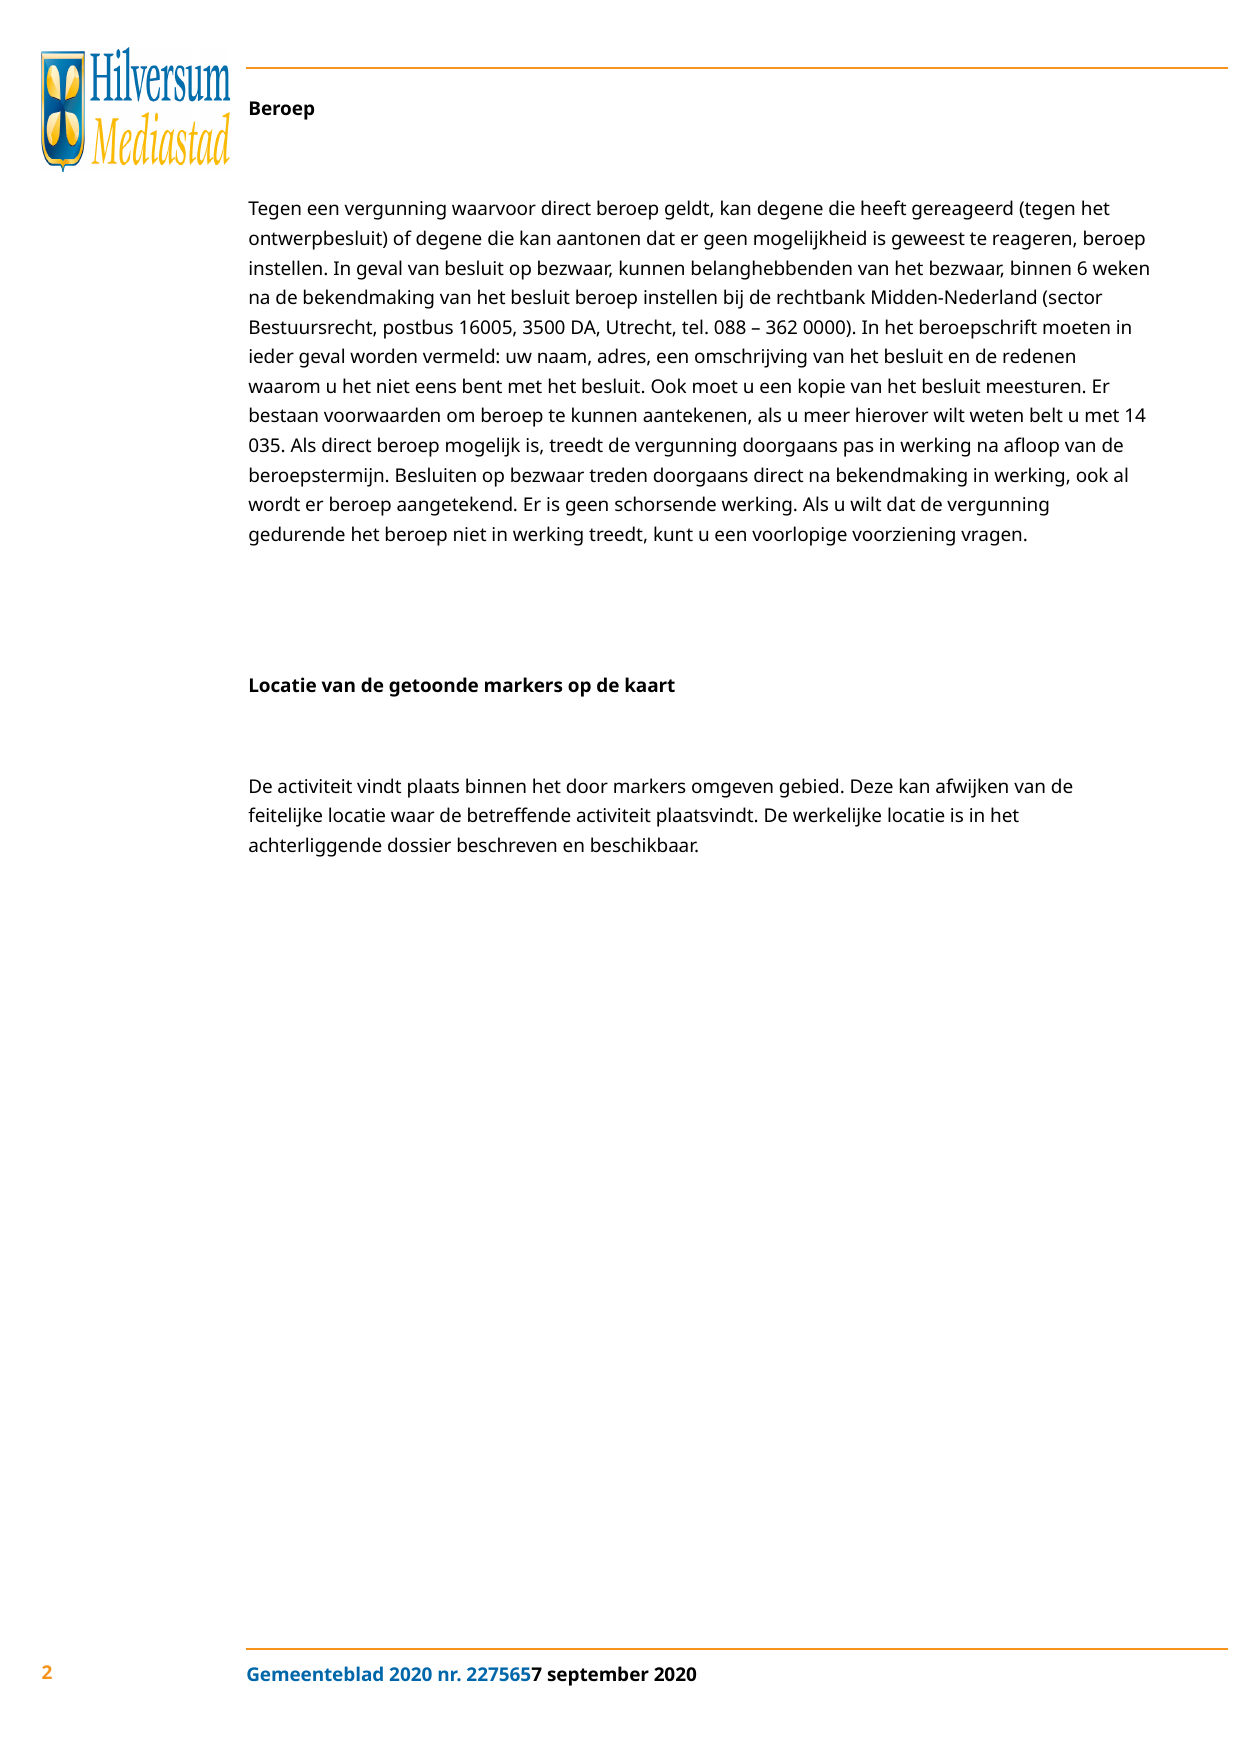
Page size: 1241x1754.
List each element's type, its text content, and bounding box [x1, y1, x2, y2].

text De activiteit vindt plaats binnen het door markers omgeven gebied. Deze kan afwijken van de feitelijke locatie waar de betreffende activiteit plaatsvindt. De werkelijke locatie is in het achterliggende dossier beschreven en beschikbaar. [248, 773, 1152, 858]
text Beroep [248, 95, 1152, 121]
text Tegen een vergunning waarvoor direct beroep geldt, kan degene die heeft gereageerd (tegen het ontwerpbesluit) of degene die kan aantonen dat er geen mogelijkheid is geweest te reageren, beroep instellen. In geval van besluit op bezwaar, kunnen belanghebbenden van het bezwaar, binnen 6 weken na de bekendmaking van het besluit beroep instellen bij de rechtbank Midden-Nederland (sector Bestuursrecht, postbus 16005, 3500 DA, Utrecht, tel. 088 – 362 0000). In het beroepschrift moeten in ieder geval worden vermeld: uw naam, adres, een omschrijving van het besluit en de redenen waarom u het niet eens bent met het besluit. Ook moet u een kopie van het besluit meesturen. Er bestaan voorwaarden om beroep te kunnen aantekenen, als u meer hierover wilt weten belt u met 14 035. Als direct beroep mogelijk is, treedt de vergunning doorgaans pas in werking na afloop van de beroepstermijn. Besluiten op bezwaar treden doorgaans direct na bekendmaking in werking, ook al wordt er beroep aangetekend. Er is geen schorsende werking. Als u wilt dat de vergunning gedurende het beroep niet in werking treedt, kunt u een voorlopige voorziening vragen. [248, 196, 1152, 547]
picture [41, 47, 231, 172]
text Locatie van de getoonde markers op de kaart [248, 672, 1152, 698]
